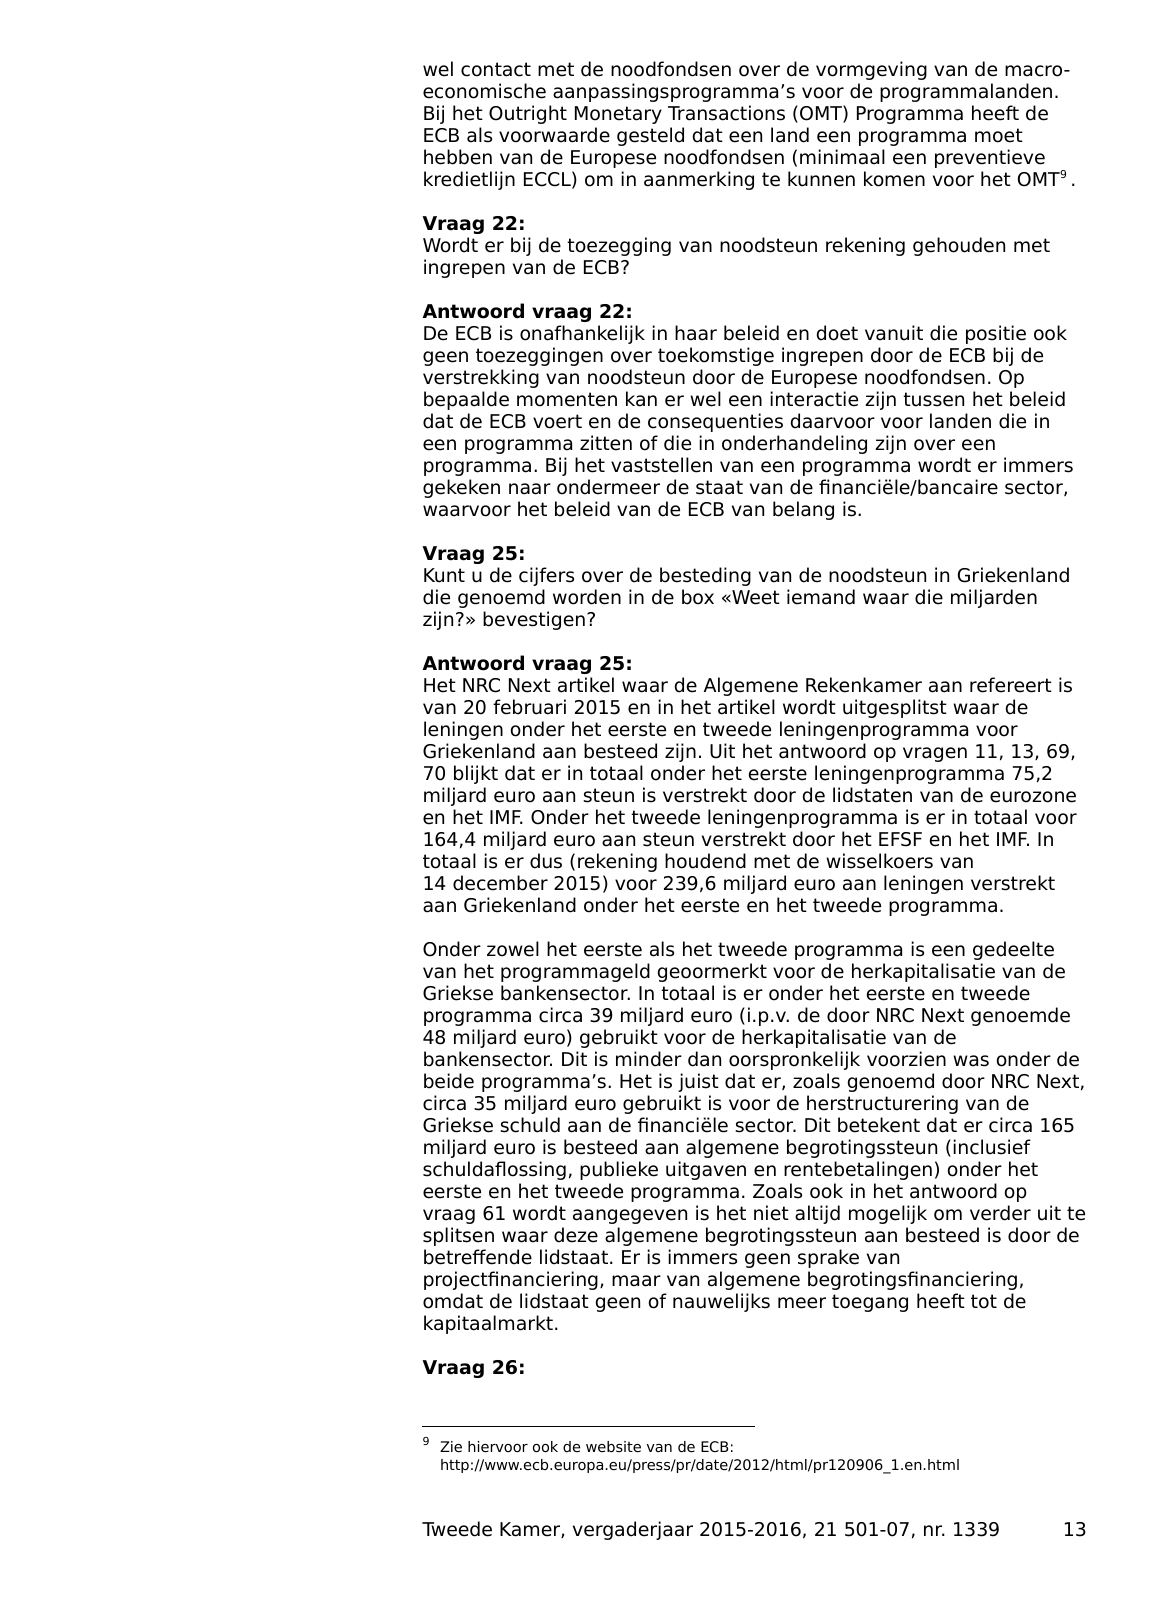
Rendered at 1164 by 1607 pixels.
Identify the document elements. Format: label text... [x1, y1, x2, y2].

text Antwoord vraag 22: [422, 301, 1087, 323]
text wel contact met de noodfondsen over de vormgeving van de macro-economische aanpassingsprogramma’s voor de programmalanden. Bij het Outright Monetary Transactions (OMT) Programma heeft de ECB als voorwaarde gesteld dat een land een programma moet hebben van de Europese noodfondsen (minimaal een preventieve kredietlijn ECCL) om in aanmerking te kunnen komen voor het OMT. [422, 59, 1087, 191]
text Vraag 26: [422, 1357, 1087, 1379]
text Antwoord vraag 25: [422, 653, 1087, 675]
text Onder zowel het eerste als het tweede programma is een gedeelte van het programmageld geoormerkt voor de herkapitalisatie van de Griekse bankensector. In totaal is er onder het eerste en tweede programma circa 39 miljard euro (i.p.v. de door NRC Next genoemde 48 miljard euro) gebruikt voor de herkapitalisatie van de bankensector. Dit is minder dan oorspronkelijk voorzien was onder de beide programma’s. Het is juist dat er, zoals genoemd door NRC Next, circa 35 miljard euro gebruikt is voor de herstructurering van de Griekse schuld aan de financiële sector. Dit betekent dat er circa 165 miljard euro is besteed aan algemene begrotingssteun (inclusief schuldaflossing, publieke uitgaven en rentebetalingen) onder het eerste en het tweede programma. Zoals ook in het antwoord op vraag 61 wordt aangegeven is het niet altijd mogelijk om verder uit te splitsen waar deze algemene begrotingssteun aan besteed is door de betreffende lidstaat. Er is immers geen sprake van projectfinanciering, maar van algemene begrotingsfinanciering, omdat de lidstaat geen of nauwelijks meer toegang heeft tot de kapitaalmarkt. [422, 939, 1087, 1335]
text Wordt er bij de toezegging van noodsteun rekening gehouden met ingrepen van de ECB? [422, 235, 1087, 279]
text Vraag 22: [422, 213, 1087, 235]
text Zie hiervoor ook de website van de ECB: http://www.ecb.europa.eu/press/pr/date/2012/html/pr120906_1.en.html [422, 1435, 1087, 1474]
text Vraag 25: [422, 543, 1087, 565]
text Kunt u de cijfers over de besteding van de noodsteun in Griekenland die genoemd worden in de box «Weet iemand waar die miljarden zijn?» bevestigen? [422, 565, 1087, 631]
text De ECB is onafhankelijk in haar beleid en doet vanuit die positie ook geen toezeggingen over toekomstige ingrepen door de ECB bij de verstrekking van noodsteun door de Europese noodfondsen. Op bepaalde momenten kan er wel een interactie zijn tussen het beleid dat de ECB voert en de consequenties daarvoor voor landen die in een programma zitten of die in onderhandeling zijn over een programma. Bij het vaststellen van een programma wordt er immers gekeken naar ondermeer de staat van de financiële/bancaire sector, waarvoor het beleid van de ECB van belang is. [422, 323, 1087, 521]
text Het NRC Next artikel waar de Algemene Rekenkamer aan refereert is van 20 februari 2015 en in het artikel wordt uitgesplitst waar de leningen onder het eerste en tweede leningenprogramma voor Griekenland aan besteed zijn. Uit het antwoord op vragen 11, 13, 69, 70 blijkt dat er in totaal onder het eerste leningenprogramma 75,2 miljard euro aan steun is verstrekt door de lidstaten van de eurozone en het IMF. Onder het tweede leningenprogramma is er in totaal voor 164,4 miljard euro aan steun verstrekt door het EFSF en het IMF. In totaal is er dus (rekening houdend met de wisselkoers van 14 december 2015) voor 239,6 miljard euro aan leningen verstrekt aan Griekenland onder het eerste en het tweede programma. [422, 675, 1087, 917]
